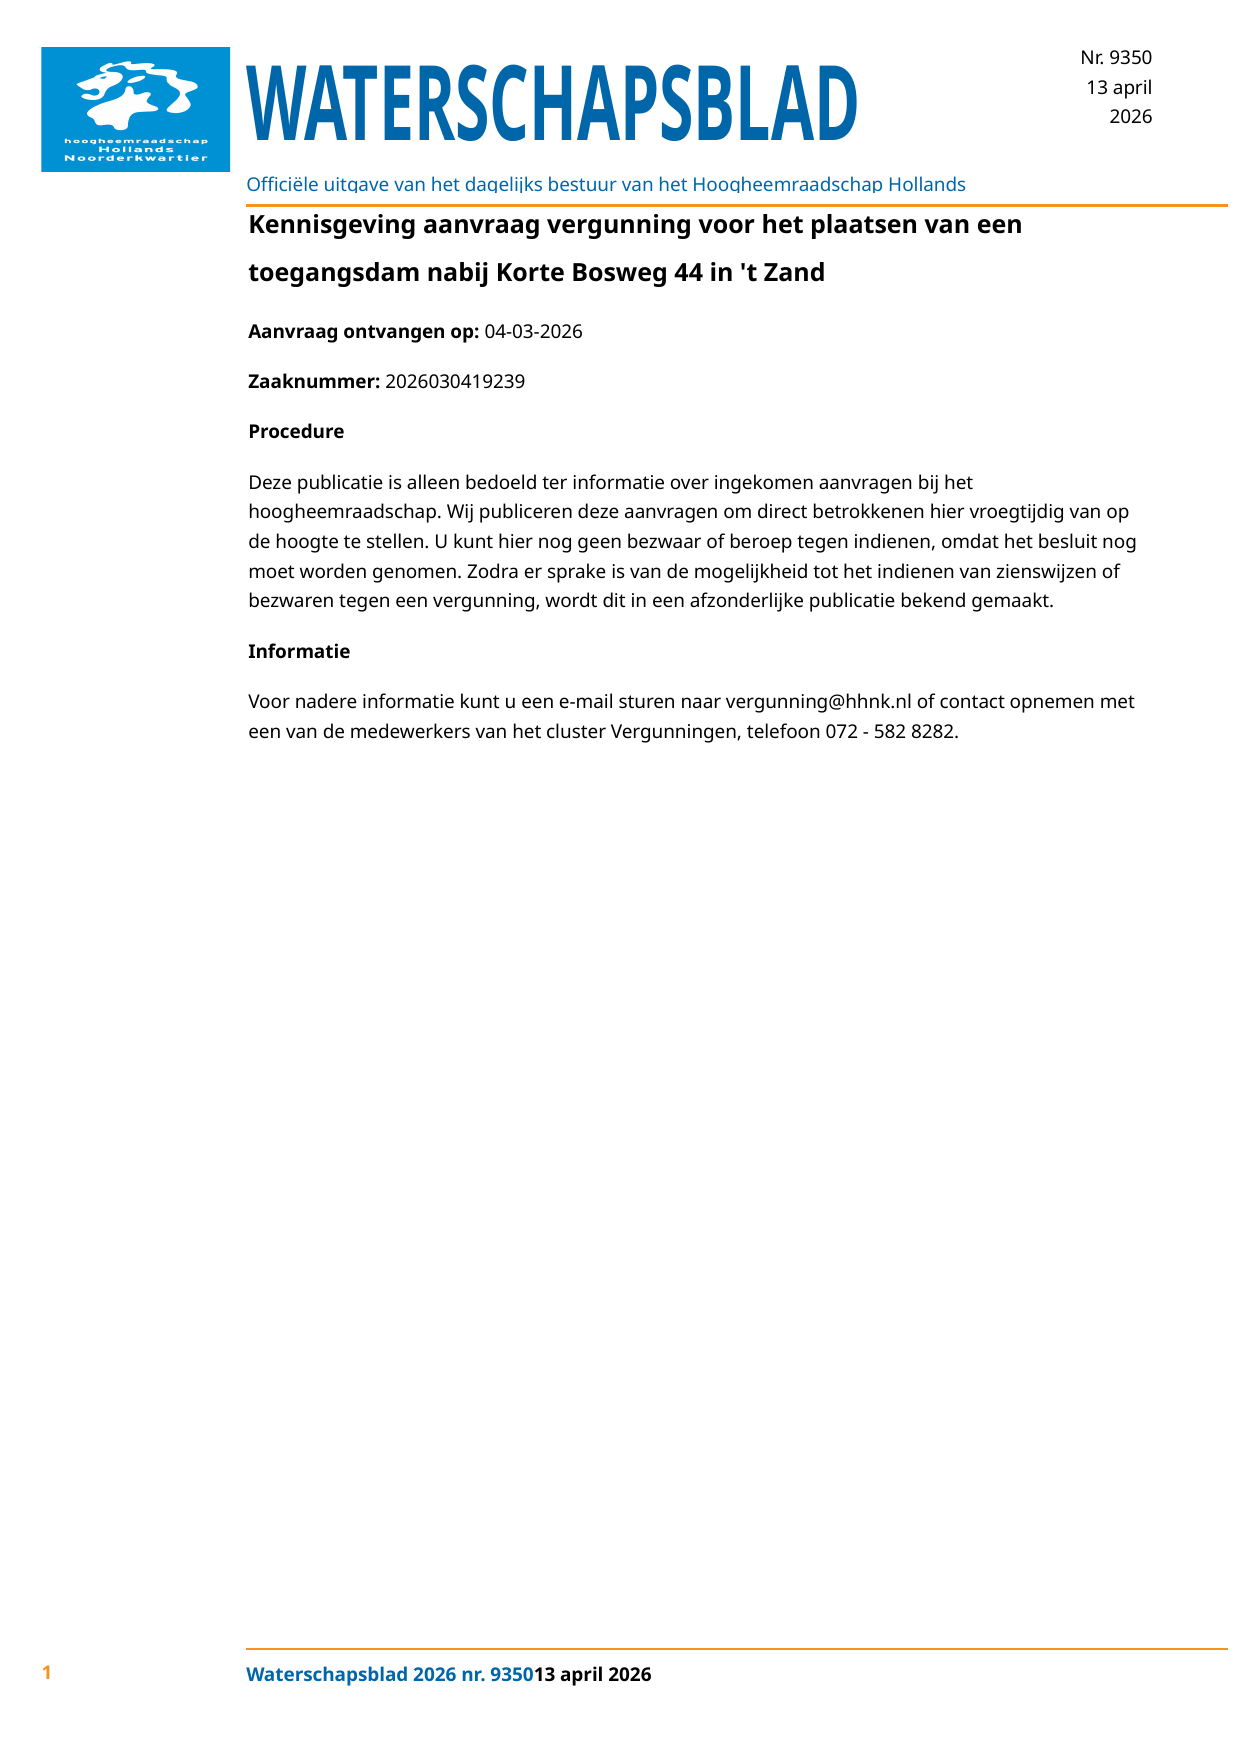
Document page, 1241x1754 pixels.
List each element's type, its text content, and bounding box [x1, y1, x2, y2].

text Aanvraag ontvangen op: 04-03-2026 [248, 318, 1152, 344]
text Deze publicatie is alleen bedoeld ter informatie over ingekomen aanvragen bij het hoogheemraadschap. Wij publiceren deze aanvragen om direct betrokkenen hier vroegtijdig van op de hoogte te stellen. U kunt hier nog geen bezwaar of beroep tegen indienen, omdat het besluit nog moet worden genomen. Zodra er sprake is van de mogelijkheid tot het indienen van zienswijzen of bezwaren tegen een vergunning, wordt dit in een afzonderlijke publicatie bekend gemaakt. [248, 469, 1152, 613]
text Kennisgeving aanvraag vergunning voor het plaatsen van een toegangsdam nabij Korte Bosweg 44 in 't Zand [248, 207, 1152, 288]
picture [88, 87, 157, 130]
text Voor nadere informatie kunt u een e-mail sturen naar vergunning@hhnk.nl of contact opnemen met een van de medewerkers van het cluster Vergunningen, telefoon 072 - 582 8282. [248, 688, 1152, 744]
text Informatie [248, 638, 1152, 664]
picture [78, 64, 122, 99]
picture [118, 62, 197, 112]
picture [129, 76, 144, 82]
text Zaaknummer: 2026030419239 [248, 368, 1152, 394]
text Procedure [248, 419, 1152, 444]
